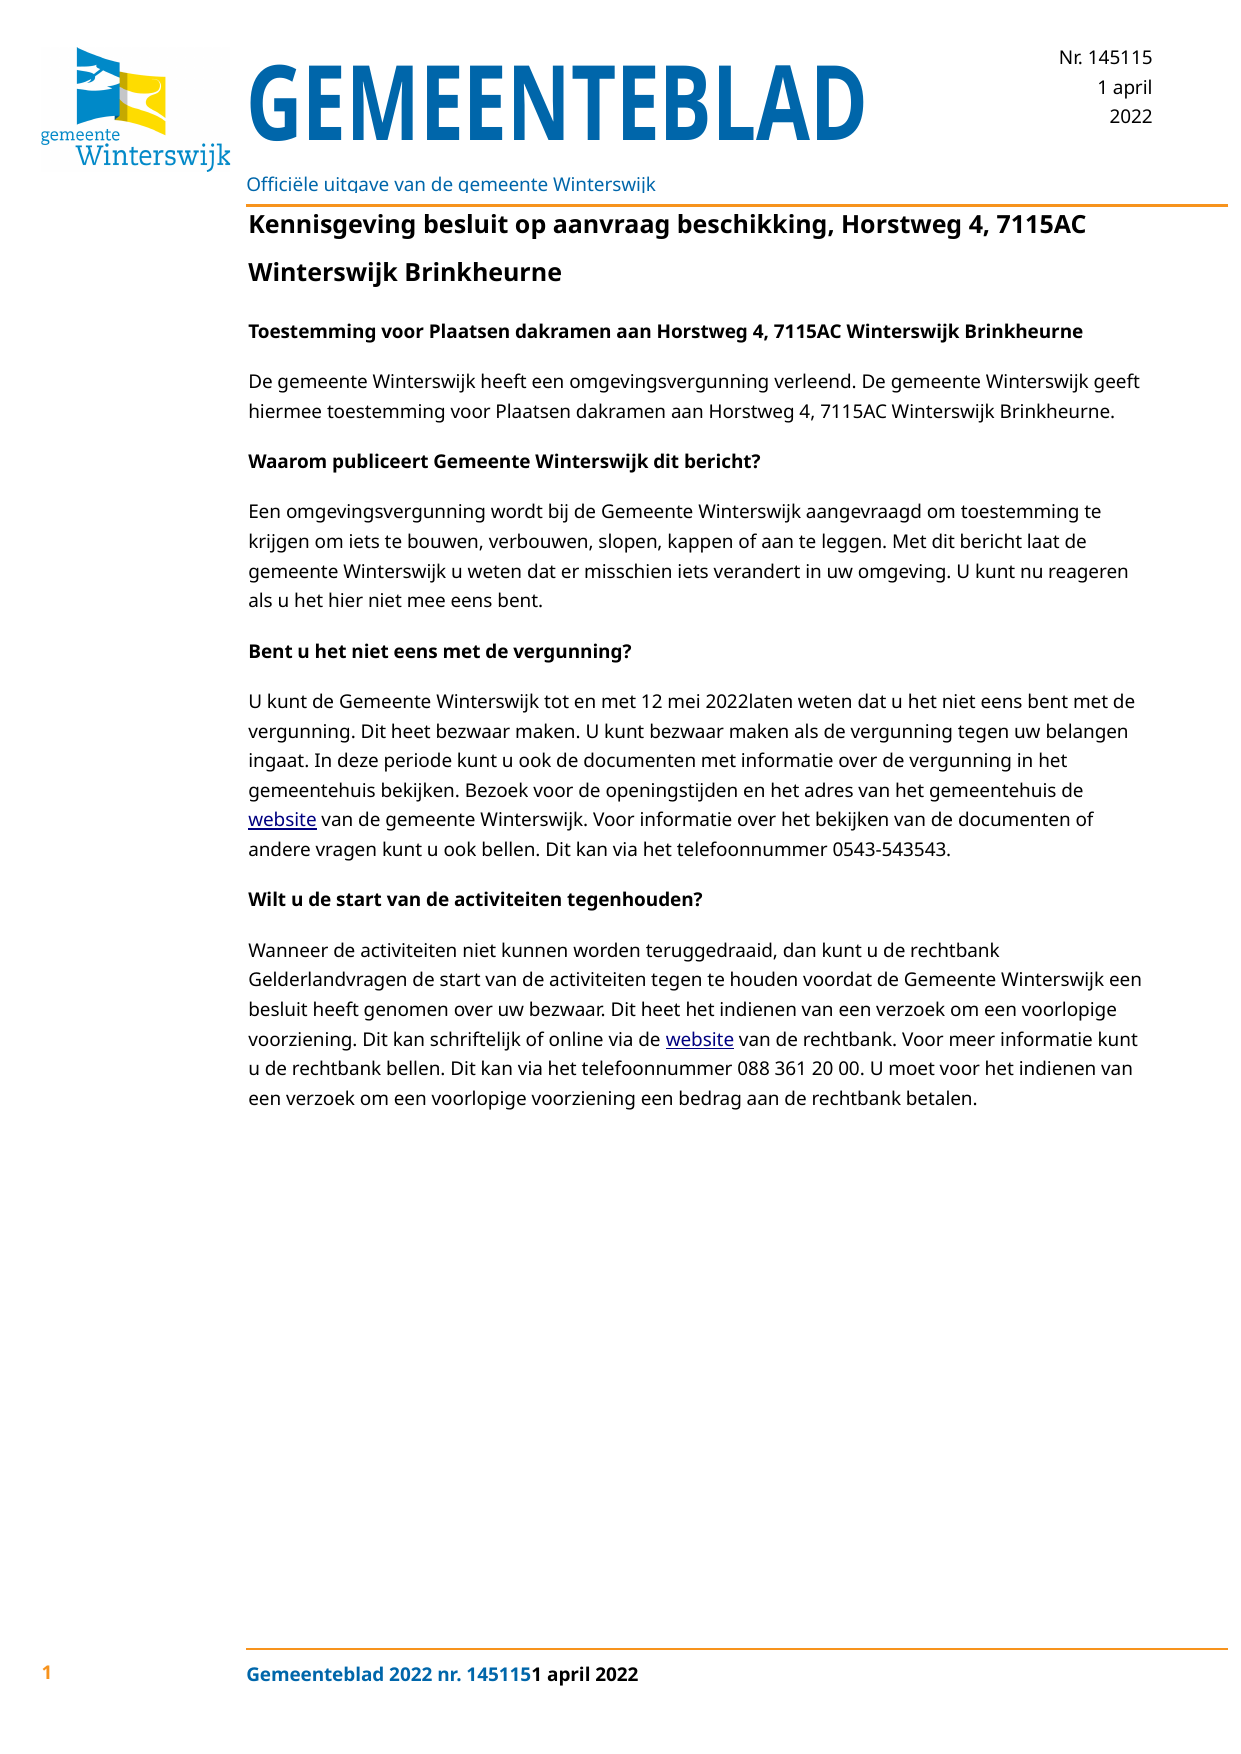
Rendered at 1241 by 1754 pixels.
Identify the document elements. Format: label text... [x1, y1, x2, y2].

text Wilt u de start van de activiteiten tegenhouden? [248, 887, 1152, 912]
picture [41, 47, 231, 172]
text Kennisgeving besluit op aanvraag beschikking, Horstweg 4, 7115AC Winterswijk Brinkheurne [248, 207, 1152, 288]
text Waarom publiceert Gemeente Winterswijk dit bericht? [248, 448, 1152, 474]
text Toestemming voor Plaatsen dakramen aan Horstweg 4, 7115AC Winterswijk Brinkheurne [248, 318, 1152, 344]
text De gemeente Winterswijk heeft een omgevingsvergunning verleend. De gemeente Winterswijk geeft hiermee toestemming voor Plaatsen dakramen aan Horstweg 4, 7115AC Winterswijk Brinkheurne. [248, 368, 1152, 424]
text U kunt de Gemeente Winterswijk tot en met 12 mei 2022laten weten dat u het niet eens bent met de vergunning. Dit heet bezwaar maken. U kunt bezwaar maken als de vergunning tegen uw belangen ingaat. In deze periode kunt u ook de documenten met informatie over de vergunning in het gemeentehuis bekijken. Bezoek voor de openingstijden en het adres van het gemeentehuis de website van de gemeente Winterswijk. Voor informatie over het bekijken van de documenten of andere vragen kunt u ook bellen. Dit kan via het telefoonnummer 0543-543543. [248, 688, 1152, 862]
text Wanneer de activiteiten niet kunnen worden teruggedraaid, dan kunt u de rechtbank Gelderlandvragen de start van de activiteiten tegen te houden voordat de Gemeente Winterswijk een besluit heeft genomen over uw bezwaar. Dit heet het indienen van een verzoek om een voorlopige voorziening. Dit kan schriftelijk of online via de website van de rechtbank. Voor meer informatie kunt u de rechtbank bellen. Dit kan via het telefoonnummer 088 361 20 00. U moet voor het indienen van een verzoek om een voorlopige voorziening een bedrag aan de rechtbank betalen. [248, 937, 1152, 1111]
text Een omgevingsvergunning wordt bij de Gemeente Winterswijk aangevraagd om toestemming te krijgen om iets te bouwen, verbouwen, slopen, kappen of aan te leggen. Met dit bericht laat de gemeente Winterswijk u weten dat er misschien iets verandert in uw omgeving. U kunt nu reageren als u het hier niet mee eens bent. [248, 499, 1152, 613]
picture [225, 153, 231, 162]
text Bent u het niet eens met de vergunning? [248, 638, 1152, 664]
